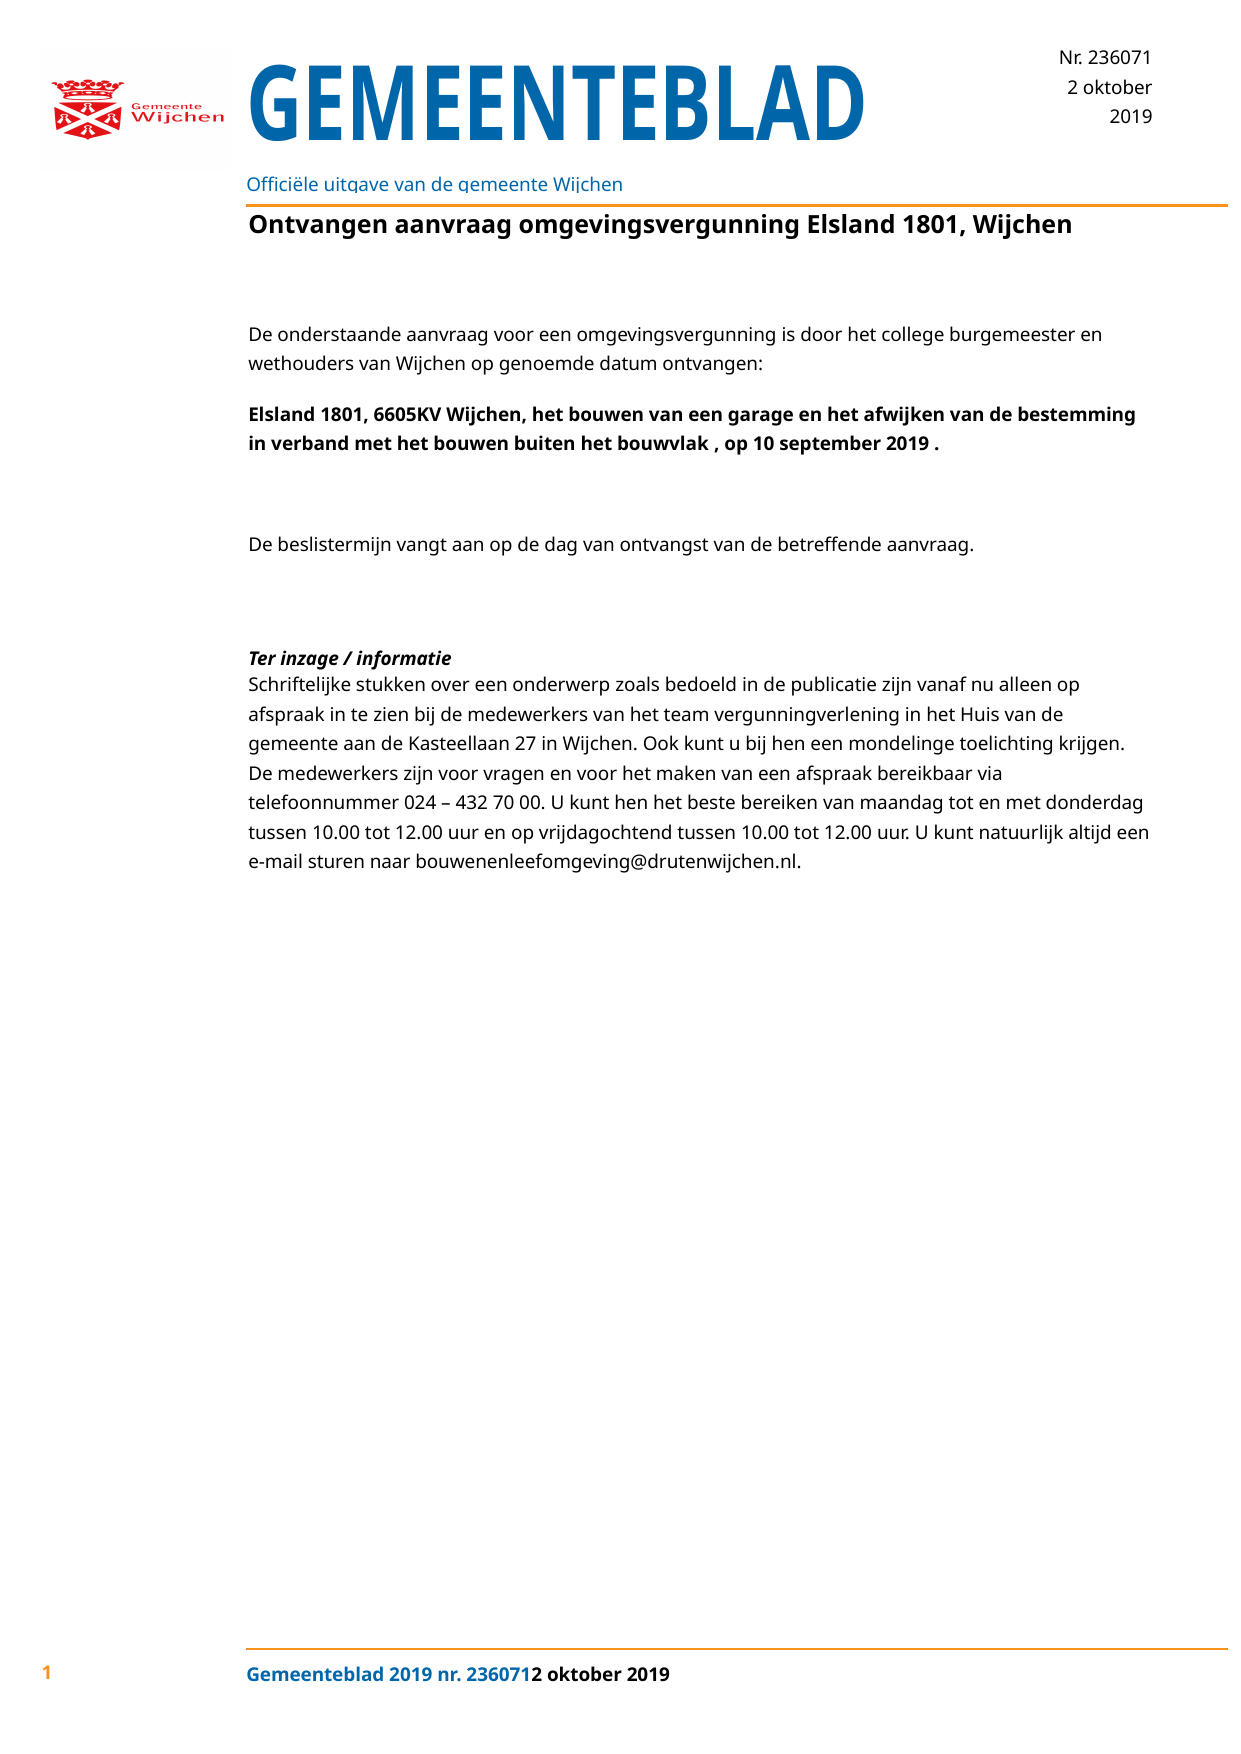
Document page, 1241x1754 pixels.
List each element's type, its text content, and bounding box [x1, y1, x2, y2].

text Elsland 1801, 6605KV Wijchen, het bouwen van een garage en het afwijken van de bestemming in verband met het bouwen buiten het bouwvlak , op 10 september 2019 . [248, 401, 1152, 456]
text Schriftelijke stukken over een onderwerp zoals bedoeld in de publicatie zijn vanaf nu alleen op afspraak in te zien bij de medewerkers van het team vergunningverlening in het Huis van de gemeente aan de Kasteellaan 27 in Wijchen. Ook kunt u bij hen een mondelinge toelichting krijgen. De medewerkers zijn voor vragen en voor het maken van een afspraak bereikbaar via telefoonnummer 024 – 432 70 00. U kunt hen het beste bereiken van maandag tot en met donderdag tussen 10.00 tot 12.00 uur en op vrijdagochtend tussen 10.00 tot 12.00 uur. U kunt natuurlijk altijd een e-mail sturen naar bouwenenleefomgeving@drutenwijchen.nl. [248, 671, 1152, 874]
picture [41, 47, 231, 172]
text Ter inzage / informatie [248, 646, 1152, 671]
text Ontvangen aanvraag omgevingsvergunning Elsland 1801, Wijchen [248, 207, 1152, 241]
text De beslistermijn vangt aan op de dag van ontvangst van de betreffende aanvraag. [248, 531, 1152, 557]
text De onderstaande aanvraag voor een omgevingsvergunning is door het college burgemeester en wethouders van Wijchen op genoemde datum ontvangen: [248, 321, 1152, 376]
